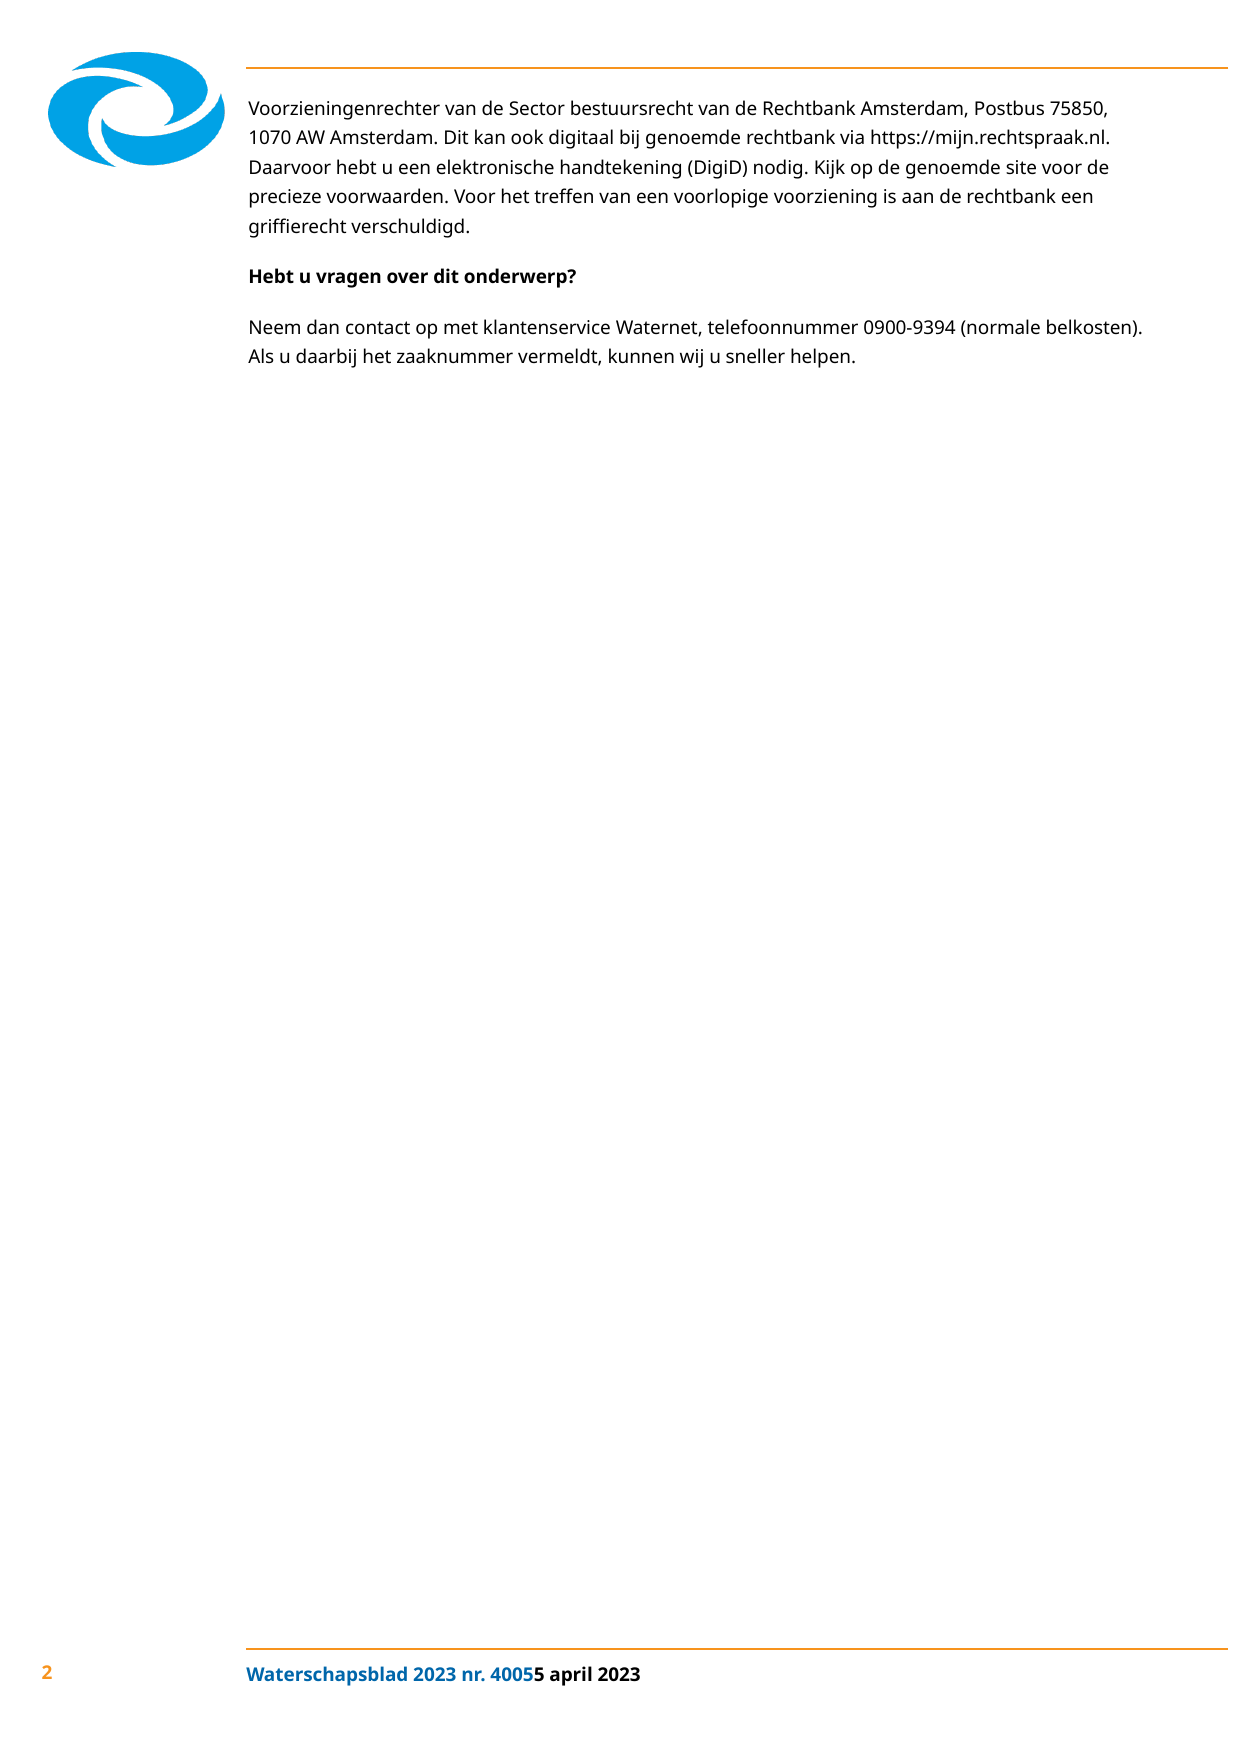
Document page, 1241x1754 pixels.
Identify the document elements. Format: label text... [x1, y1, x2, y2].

text Voorzieningenrechter van de Sector bestuursrecht van de Rechtbank Amsterdam, Postbus 75850, 1070 AW Amsterdam. Dit kan ook digitaal bij genoemde rechtbank via https://mijn.rechtspraak.nl. Daarvoor hebt u een elektronische handtekening (DigiD) nodig. Kijk op de genoemde site voor de precieze voorwaarden. Voor het treffen van een voorlopige voorziening is aan de rechtbank een griffierecht verschuldigd. [248, 95, 1152, 239]
text Neem dan contact op met klantenservice Waternet, telefoonnummer 0900-9394 (normale belkosten). Als u daarbij het zaaknummer vermeldt, kunnen wij u sneller helpen. [248, 314, 1152, 369]
text Hebt u vragen over dit onderwerp? [248, 263, 1152, 289]
picture [41, 47, 231, 172]
